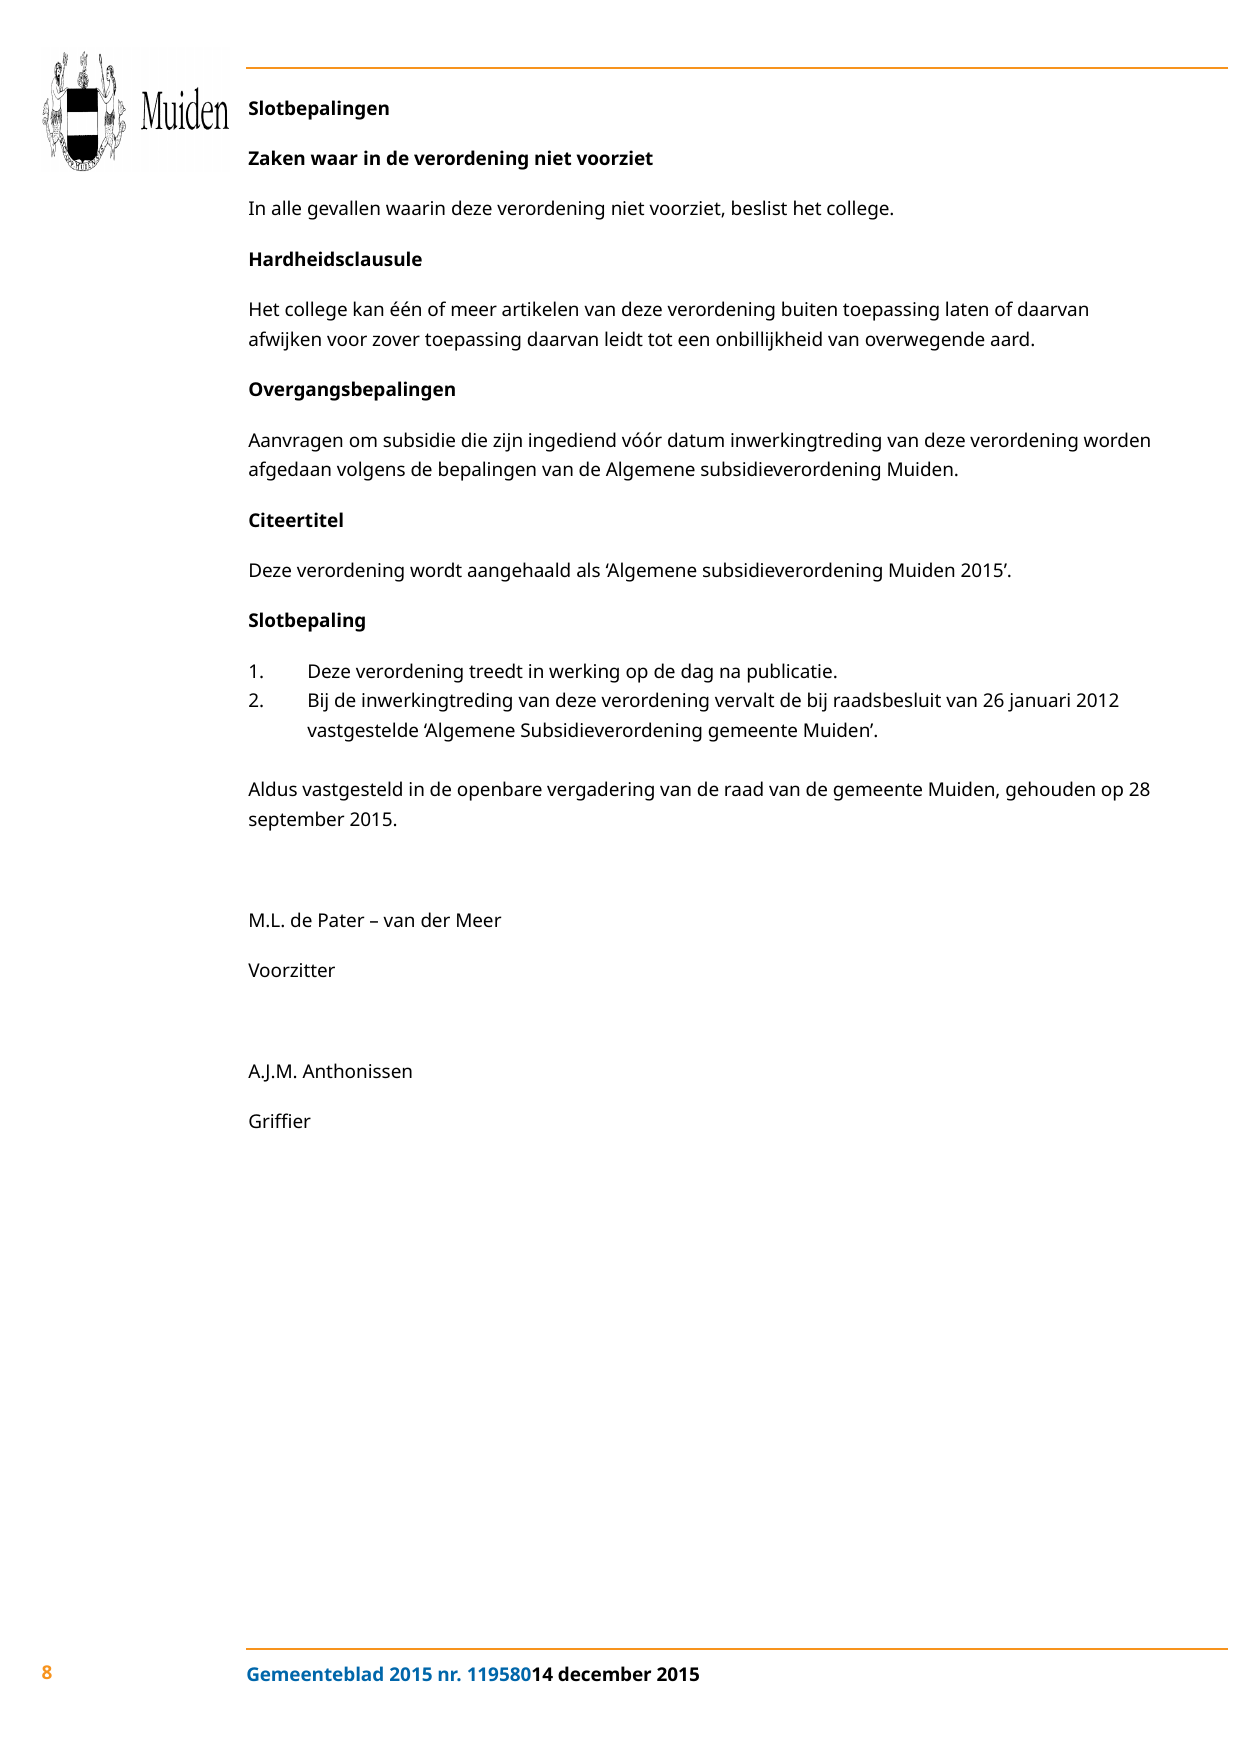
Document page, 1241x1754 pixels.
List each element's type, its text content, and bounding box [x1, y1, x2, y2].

text Slotbepalingen [248, 95, 1152, 121]
text Het college kan één of meer artikelen van deze verordening buiten toepassing laten of daarvan afwijken voor zover toepassing daarvan leidt tot een onbillijkheid van overwegende aard. [248, 296, 1152, 352]
text Voorzitter [248, 957, 1152, 983]
list Bij de inwerkingtreding van deze verordening vervalt de bij raadsbesluit van 26 januari 2012 vastgestelde ‘Algemene Subsidieverordening gemeente Muiden’. [248, 688, 1152, 743]
text Deze verordening wordt aangehaald als ‘Algemene subsidieverordening Muiden 2015’. [248, 557, 1152, 583]
picture [41, 47, 231, 172]
text Overgangsbepalingen [248, 376, 1152, 402]
text M.L. de Pater – van der Meer [248, 907, 1152, 933]
text Griffier [248, 1108, 1152, 1134]
text Citeertitel [248, 507, 1152, 533]
text A.J.M. Anthonissen [248, 1058, 1152, 1084]
text Aldus vastgesteld in de openbare vergadering van de raad van de gemeente Muiden, gehouden op 28 september 2015. [248, 776, 1152, 832]
text Hardheidsclausule [248, 246, 1152, 272]
text Slotbepaling [248, 608, 1152, 633]
text Zaken waar in de verordening niet voorziet [248, 145, 1152, 171]
text In alle gevallen waarin deze verordening niet voorziet, beslist het college. [248, 196, 1152, 221]
list Deze verordening treedt in werking op de dag na publicatie. [248, 658, 1152, 684]
text Aanvragen om subsidie die zijn ingediend vóór datum inwerkingtreding van deze verordening worden afgedaan volgens de bepalingen van de Algemene subsidieverordening Muiden. [248, 427, 1152, 482]
